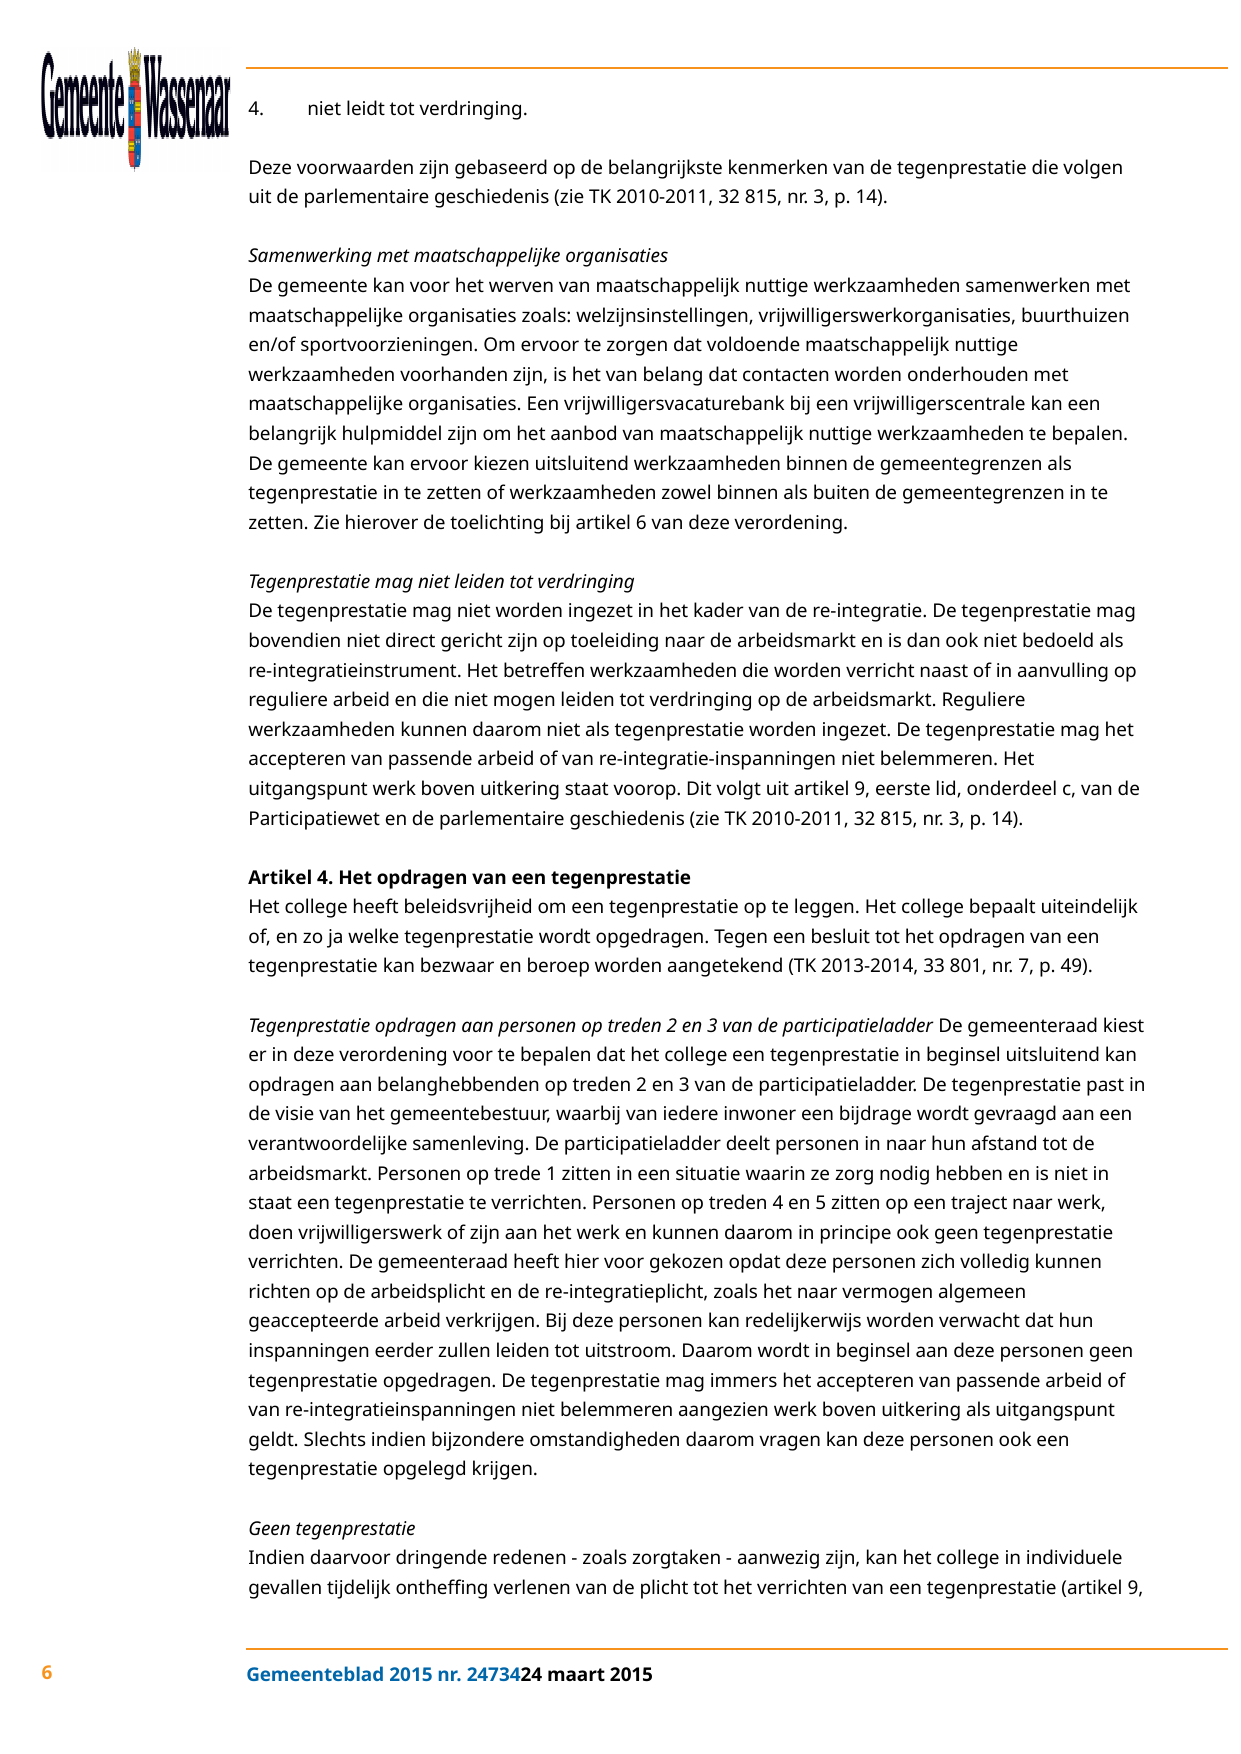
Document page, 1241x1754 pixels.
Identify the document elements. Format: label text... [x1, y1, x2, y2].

text Tegenprestatie opdragen aan personen op treden 2 en 3 van de participatieladder De gemeenteraad kiest er in deze verordening voor te bepalen dat het college een tegenprestatie in beginsel uitsluitend kan opdragen aan belanghebbenden op treden 2 en 3 van de participatieladder. De tegenprestatie past in de visie van het gemeentebestuur, waarbij van iedere inwoner een bijdrage wordt gevraagd aan een verantwoordelijke samenleving. De participatieladder deelt personen in naar hun afstand tot de arbeidsmarkt. Personen op trede 1 zitten in een situatie waarin ze zorg nodig hebben en is niet in staat een tegenprestatie te verrichten. Personen op treden 4 en 5 zitten op een traject naar werk, doen vrijwilligerswerk of zijn aan het werk en kunnen daarom in principe ook geen tegenprestatie verrichten. De gemeenteraad heeft hier voor gekozen opdat deze personen zich volledig kunnen richten op de arbeidsplicht en de re-integratieplicht, zoals het naar vermogen algemeen geaccepteerde arbeid verkrijgen. Bij deze personen kan redelijkerwijs worden verwacht dat hun inspanningen eerder zullen leiden tot uitstroom. Daarom wordt in beginsel aan deze personen geen tegenprestatie opgedragen. De tegenprestatie mag immers het accepteren van passende arbeid of van re-integratieinspanningen niet belemmeren aangezien werk boven uitkering als uitgangspunt geldt. Slechts indien bijzondere omstandigheden daarom vragen kan deze personen ook een tegenprestatie opgelegd krijgen. [248, 1012, 1152, 1481]
list niet leidt tot verdringing. [248, 95, 1152, 121]
text Samenwerking met maatschappelijke organisaties [248, 243, 1152, 268]
text Artikel 4. Het opdragen van een tegenprestatie [248, 864, 1152, 890]
text Deze voorwaarden zijn gebaseerd op de belangrijkste kenmerken van de tegenprestatie die volgen uit de parlementaire geschiedenis (zie TK 2010-2011, 32 815, nr. 3, p. 14). [248, 154, 1152, 209]
text De gemeente kan voor het werven van maatschappelijk nuttige werkzaamheden samenwerken met maatschappelijke organisaties zoals: welzijnsinstellingen, vrijwilligerswerkorganisaties, buurthuizen en/of sportvoorzieningen. Om ervoor te zorgen dat voldoende maatschappelijk nuttige werkzaamheden voorhanden zijn, is het van belang dat contacten worden onderhouden met maatschappelijke organisaties. Een vrijwilligersvacaturebank bij een vrijwilligerscentrale kan een belangrijk hulpmiddel zijn om het aanbod van maatschappelijk nuttige werkzaamheden te bepalen. De gemeente kan ervoor kiezen uitsluitend werkzaamheden binnen de gemeentegrenzen als tegenprestatie in te zetten of werkzaamheden zowel binnen als buiten de gemeentegrenzen in te zetten. Zie hierover de toelichting bij artikel 6 van deze verordening. [248, 272, 1152, 535]
text Indien daarvoor dringende redenen - zoals zorgtaken - aanwezig zijn, kan het college in individuele gevallen tijdelijk ontheffing verlenen van de plicht tot het verrichten van een tegenprestatie (artikel 9, [248, 1544, 1152, 1600]
text De tegenprestatie mag niet worden ingezet in het kader van de re-integratie. De tegenprestatie mag bovendien niet direct gericht zijn op toeleiding naar de arbeidsmarkt en is dan ook niet bedoeld als re-integratieinstrument. Het betreffen werkzaamheden die worden verricht naast of in aanvulling op reguliere arbeid en die niet mogen leiden tot verdringing op de arbeidsmarkt. Reguliere werkzaamheden kunnen daarom niet als tegenprestatie worden ingezet. De tegenprestatie mag het accepteren van passende arbeid of van re-integratie-inspanningen niet belemmeren. Het uitgangspunt werk boven uitkering staat voorop. Dit volgt uit artikel 9, eerste lid, onderdeel c, van de Participatiewet en de parlementaire geschiedenis (zie TK 2010-2011, 32 815, nr. 3, p. 14). [248, 598, 1152, 831]
text Het college heeft beleidsvrijheid om een tegenprestatie op te leggen. Het college bepaalt uiteindelijk of, en zo ja welke tegenprestatie wordt opgedragen. Tegen een besluit tot het opdragen van een tegenprestatie kan bezwaar en beroep worden aangetekend (TK 2013-2014, 33 801, nr. 7, p. 49). [248, 893, 1152, 978]
text Tegenprestatie mag niet leiden tot verdringing [248, 568, 1152, 594]
text Geen tegenprestatie [248, 1515, 1152, 1541]
picture [41, 47, 231, 172]
